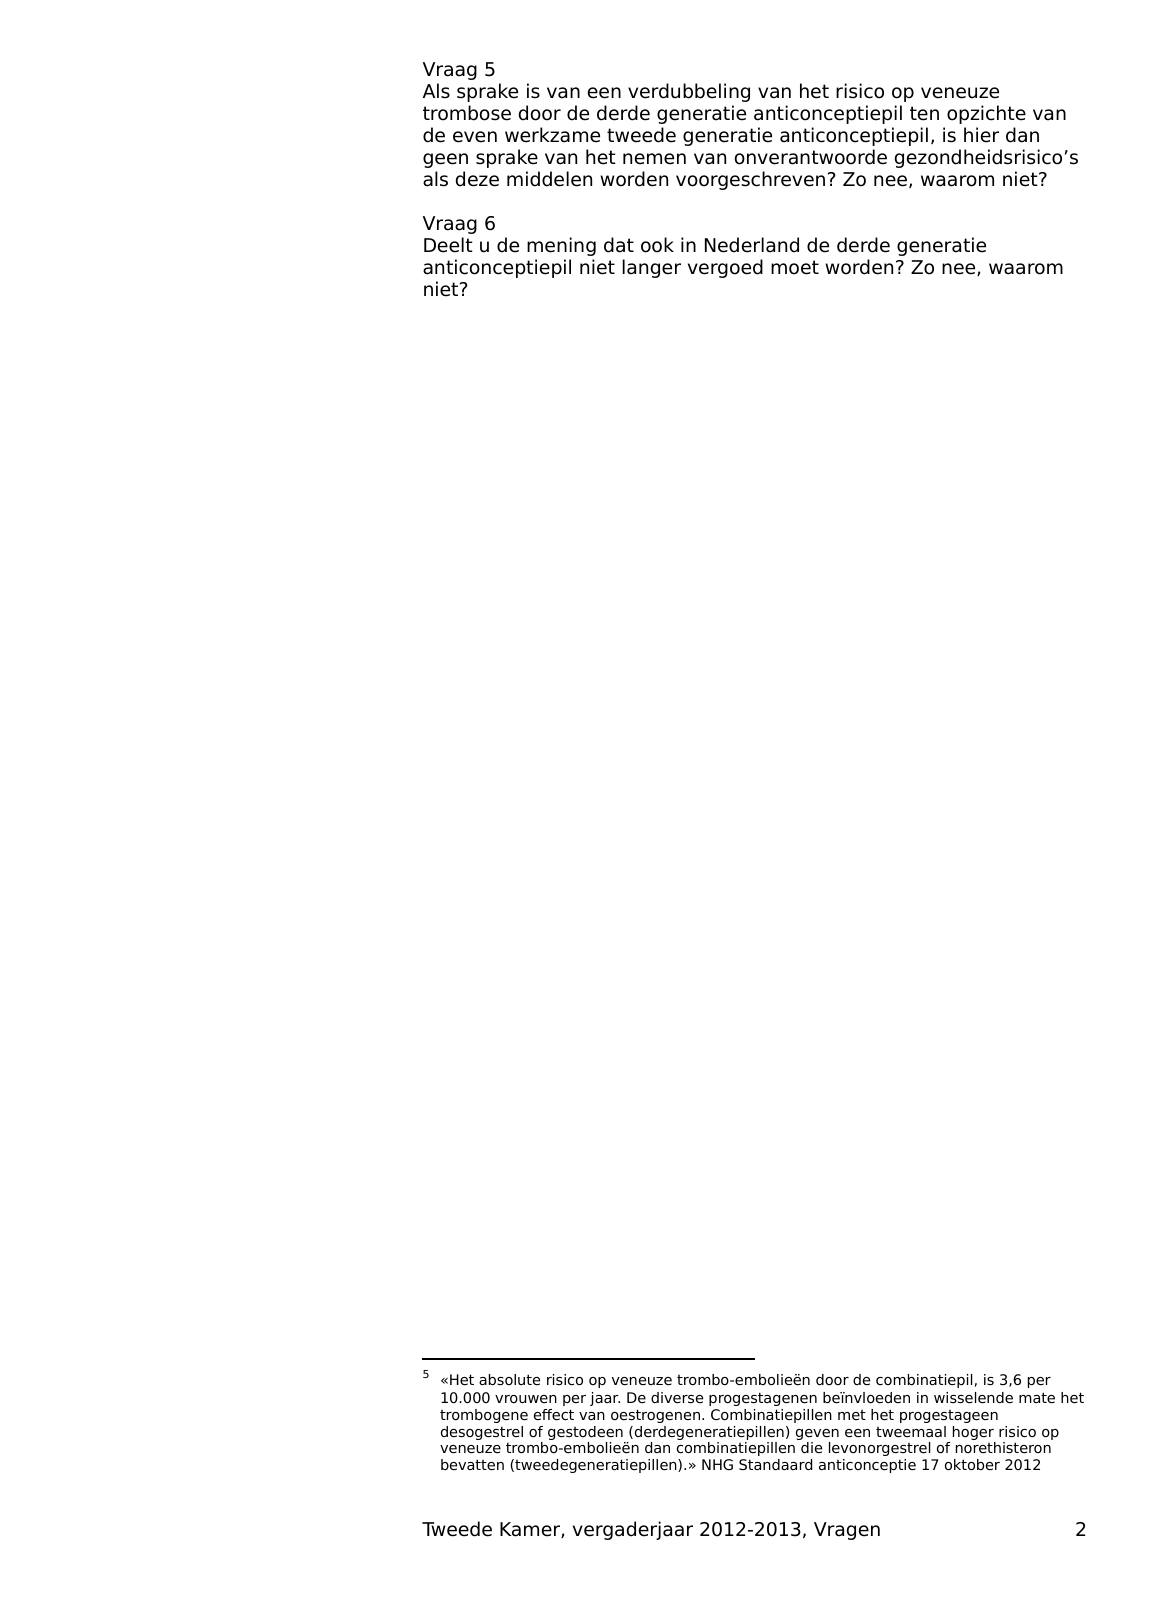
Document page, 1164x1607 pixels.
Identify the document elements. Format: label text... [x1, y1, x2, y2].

text Deelt u de mening dat ook in Nederland de derde generatie anticonceptiepil niet langer vergoed moet worden? Zo nee, waarom niet? [422, 235, 1087, 301]
text Als sprake is van een verdubbeling van het risico op veneuze trombose door de derde generatie anticonceptiepil ten opzichte van de even werkzame tweede generatie anticonceptiepil, is hier dan geen sprake van het nemen van onverantwoorde gezondheidsrisico’s als deze middelen worden voorgeschreven? Zo nee, waarom niet? [422, 81, 1087, 191]
text Vraag 6 [422, 213, 1087, 235]
text «Het absolute risico op veneuze trombo-embolieën door de combinatiepil, is 3,6 per 10.000 vrouwen per jaar. De diverse progestagenen beïnvloeden in wisselende mate het trombogene effect van oestrogenen. Combinatiepillen met het progestageen desogestrel of gestodeen (derdegeneratiepillen) geven een tweemaal hoger risico op veneuze trombo-embolieën dan combinatiepillen die levonorgestrel of norethisteron bevatten (tweedegeneratiepillen).» NHG Standaard anticonceptie 17 oktober 2012 [422, 1368, 1087, 1474]
text Vraag 5 [422, 59, 1087, 81]
